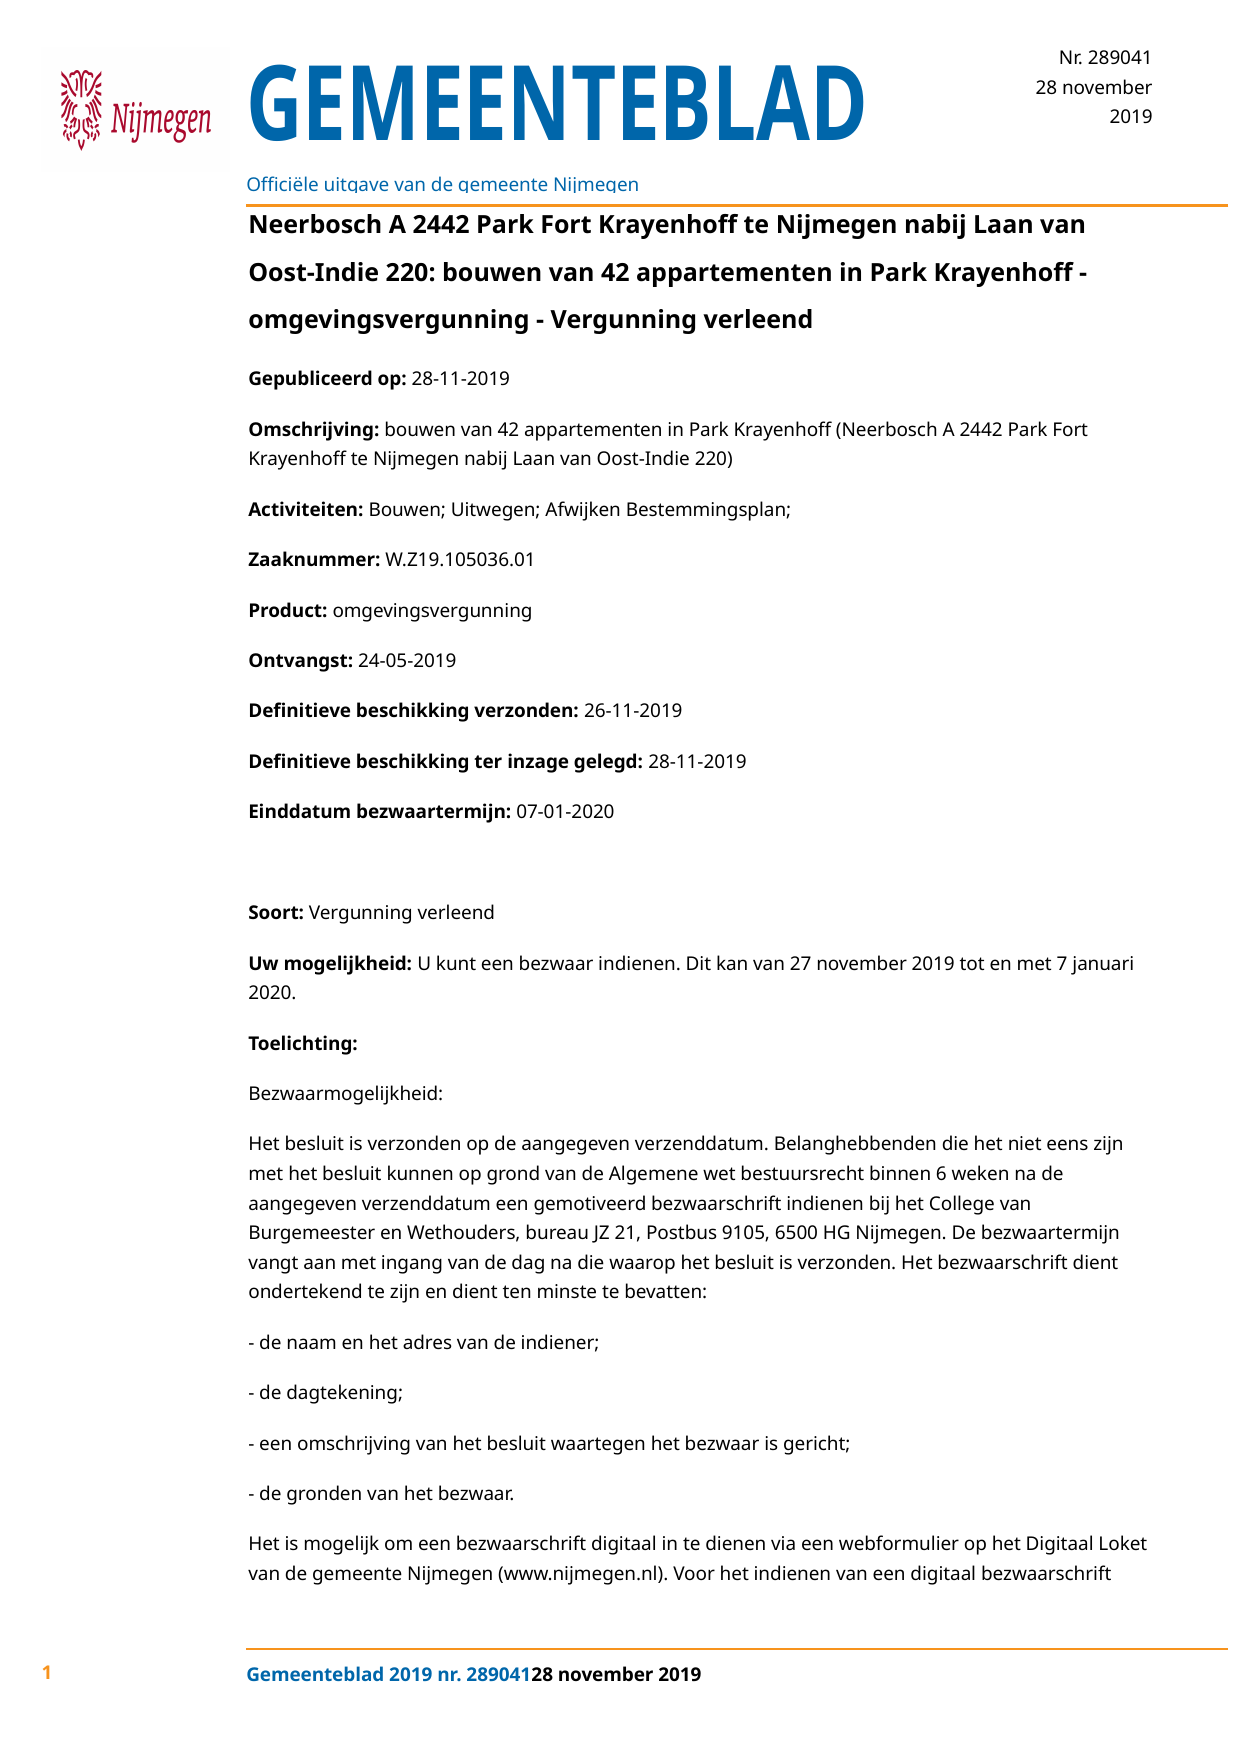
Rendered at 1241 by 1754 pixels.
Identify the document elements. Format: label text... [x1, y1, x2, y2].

text Activiteiten: Bouwen; Uitwegen; Afwijken Bestemmingsplan; [248, 496, 1152, 522]
text Het is mogelijk om een bezwaarschrift digitaal in te dienen via een webformulier op het Digitaal Loket van de gemeente Nijmegen (www.nijmegen.nl). Voor het indienen van een digitaal bezwaarschrift [248, 1531, 1152, 1586]
text Soort: Vergunning verleend [248, 899, 1152, 925]
text Uw mogelijkheid: U kunt een bezwaar indienen. Dit kan van 27 november 2019 tot en met 7 januari 2020. [248, 950, 1152, 1005]
text Het besluit is verzonden op de aangegeven verzenddatum. Belanghebbenden die het niet eens zijn met het besluit kunnen op grond van de Algemene wet bestuursrecht binnen 6 weken na de aangegeven verzenddatum een gemotiveerd bezwaarschrift indienen bij het College van Burgemeester en Wethouders, bureau JZ 21, Postbus 9105, 6500 HG Nijmegen. De bezwaartermijn vangt aan met ingang van de dag na die waarop het besluit is verzonden. Het bezwaarschrift dient ondertekend te zijn en dient ten minste te bevatten: [248, 1131, 1152, 1304]
text - de gronden van het bezwaar. [248, 1480, 1152, 1506]
text - de naam en het adres van de indiener; [248, 1329, 1152, 1354]
text Definitieve beschikking verzonden: 26-11-2019 [248, 698, 1152, 723]
text Gepubliceerd op: 28-11-2019 [248, 366, 1152, 391]
text Product: omgevingsvergunning [248, 597, 1152, 622]
text - de dagtekening; [248, 1379, 1152, 1405]
text Einddatum bezwaartermijn: 07-01-2020 [248, 798, 1152, 824]
text Omschrijving: bouwen van 42 appartementen in Park Krayenhoff (Neerbosch A 2442 Park Fort Krayenhoff te Nijmegen nabij Laan van Oost-Indie 220) [248, 416, 1152, 471]
text Toelichting: [248, 1030, 1152, 1055]
picture [41, 47, 231, 172]
text Neerbosch A 2442 Park Fort Krayenhoff te Nijmegen nabij Laan van Oost-Indie 220: bouwen van 42 appartementen in Park Krayenhoff - omgevingsvergunning - Vergunning verleend [248, 207, 1152, 336]
text - een omschrijving van het besluit waartegen het bezwaar is gericht; [248, 1430, 1152, 1455]
text Definitieve beschikking ter inzage gelegd: 28-11-2019 [248, 748, 1152, 774]
text Bezwaarmogelijkheid: [248, 1080, 1152, 1106]
text Zaaknummer: W.Z19.105036.01 [248, 546, 1152, 572]
text Ontvangst: 24-05-2019 [248, 647, 1152, 673]
